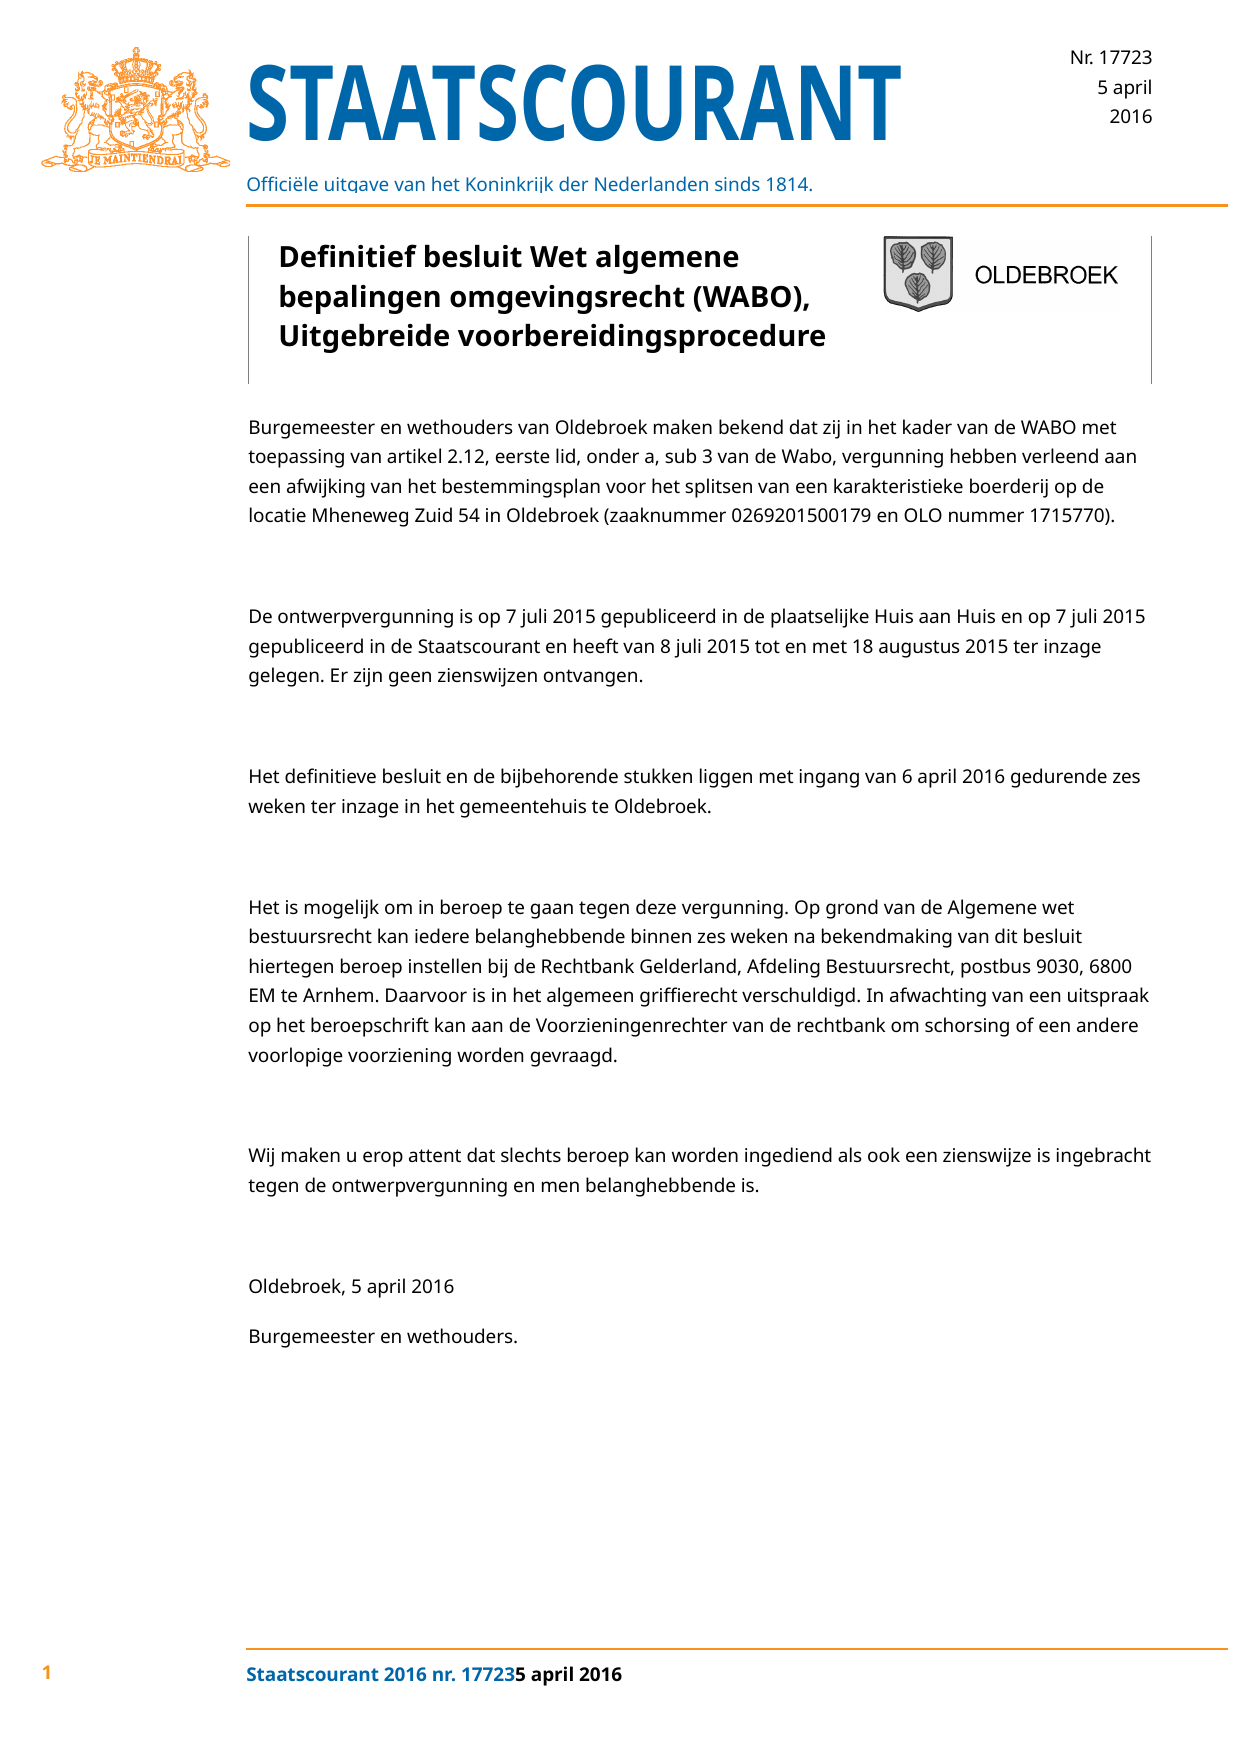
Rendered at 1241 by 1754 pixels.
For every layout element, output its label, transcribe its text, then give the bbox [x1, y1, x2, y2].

picture [41, 47, 231, 172]
text Het is mogelijk om in beroep te gaan tegen deze vergunning. Op grond van de Algemene wet bestuursrecht kan iedere belanghebbende binnen zes weken na bekendmaking van dit besluit hiertegen beroep instellen bij de Rechtbank Gelderland, Afdeling Bestuursrecht, postbus 9030, 6800 EM te Arnhem. Daarvoor is in het algemeen griffierecht verschuldigd. In afwachting van een uitspraak op het beroepschrift kan aan de Voorzieningenrechter van de rechtbank om schorsing of een andere voorlopige voorziening worden gevraagd. [248, 894, 1152, 1068]
text Burgemeester en wethouders. [248, 1323, 1152, 1349]
text Het definitieve besluit en de bijbehorende stukken liggen met ingang van 6 april 2016 gedurende zes weken ter inzage in het gemeentehuis te Oldebroek. [248, 763, 1152, 819]
text Wij maken u erop attent dat slechts beroep kan worden ingediend als ook een zienswijze is ingebracht tegen de ontwerpvergunning en men belanghebbende is. [248, 1143, 1152, 1198]
text Oldebroek, 5 april 2016 [248, 1273, 1152, 1299]
text De ontwerpvergunning is op 7 juli 2015 gepubliceerd in de plaatselijke Huis aan Huis en op 7 juli 2015 gepubliceerd in de Staatscourant en heeft van 8 juli 2015 tot en met 18 augustus 2015 ter inzage gelegen. Er zijn geen zienswijzen ontvangen. [248, 603, 1152, 688]
text Burgemeester en wethouders van Oldebroek maken bekend dat zij in het kader van de WABO met toepassing van artikel 2.12, eerste lid, onder a, sub 3 van de Wabo, vergunning hebben verleend aan een afwijking van het bestemmingsplan voor het splitsen van een karakteristieke boerderij op de locatie Mheneweg Zuid 54 in Oldebroek (zaaknummer 0269201500179 en OLO nummer 1715770). [248, 414, 1152, 528]
picture [882, 236, 1119, 314]
table_header [850, 236, 1151, 384]
table_header Definitief besluit Wet algemene bepalingen omgevingsrecht (WABO), Uitgebreide voorbereidingsprocedure [249, 236, 850, 384]
